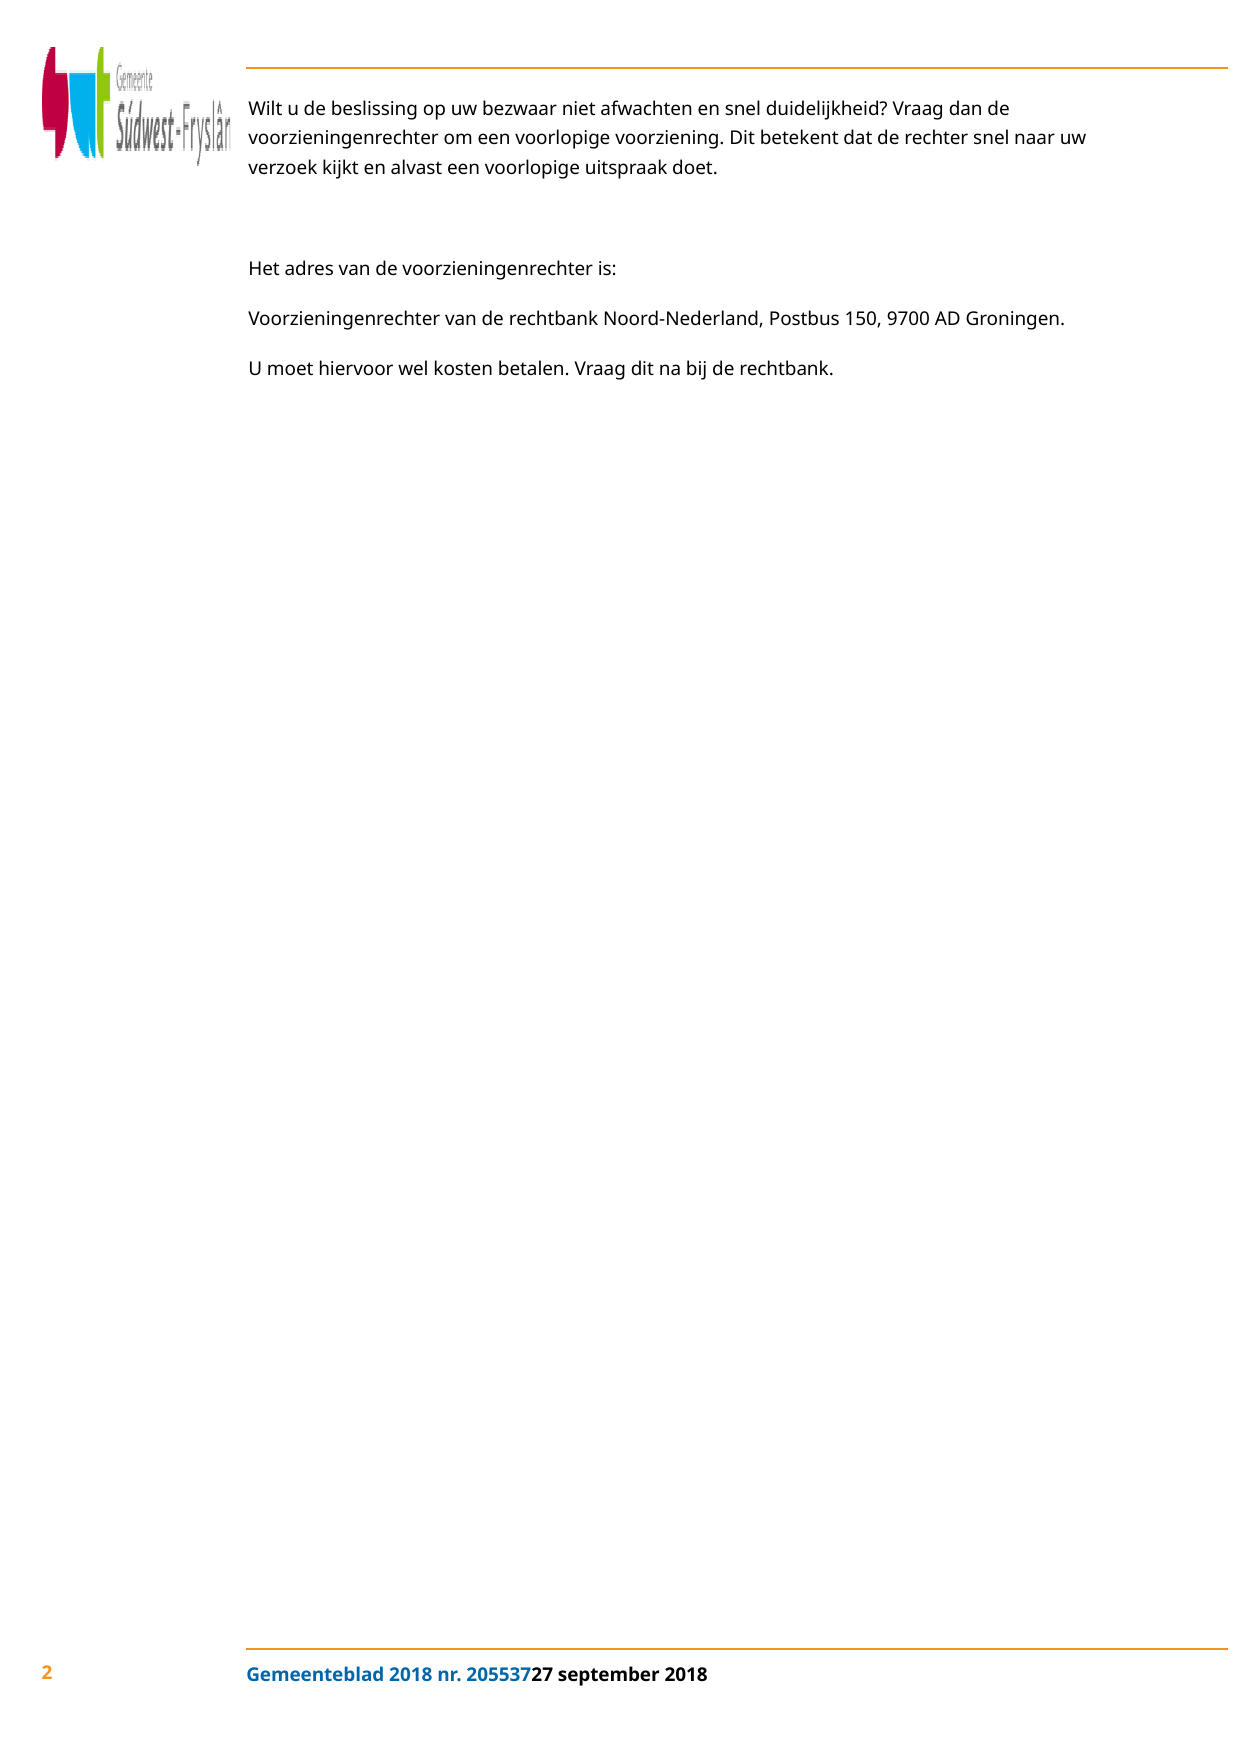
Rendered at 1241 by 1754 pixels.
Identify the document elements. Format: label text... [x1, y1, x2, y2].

text Wilt u de beslissing op uw bezwaar niet afwachten en snel duidelijkheid? Vraag dan de voorzieningenrechter om een voorlopige voorziening. Dit betekent dat de rechter snel naar uw verzoek kijkt en alvast een voorlopige uitspraak doet. [248, 95, 1152, 180]
text Het adres van de voorzieningenrechter is: [248, 255, 1152, 281]
text Voorzieningenrechter van de rechtbank Noord-Nederland, Postbus 150, 9700 AD Groningen. [248, 305, 1152, 331]
picture [41, 47, 231, 172]
text U moet hiervoor wel kosten betalen. Vraag dit na bij de rechtbank. [248, 356, 1152, 381]
